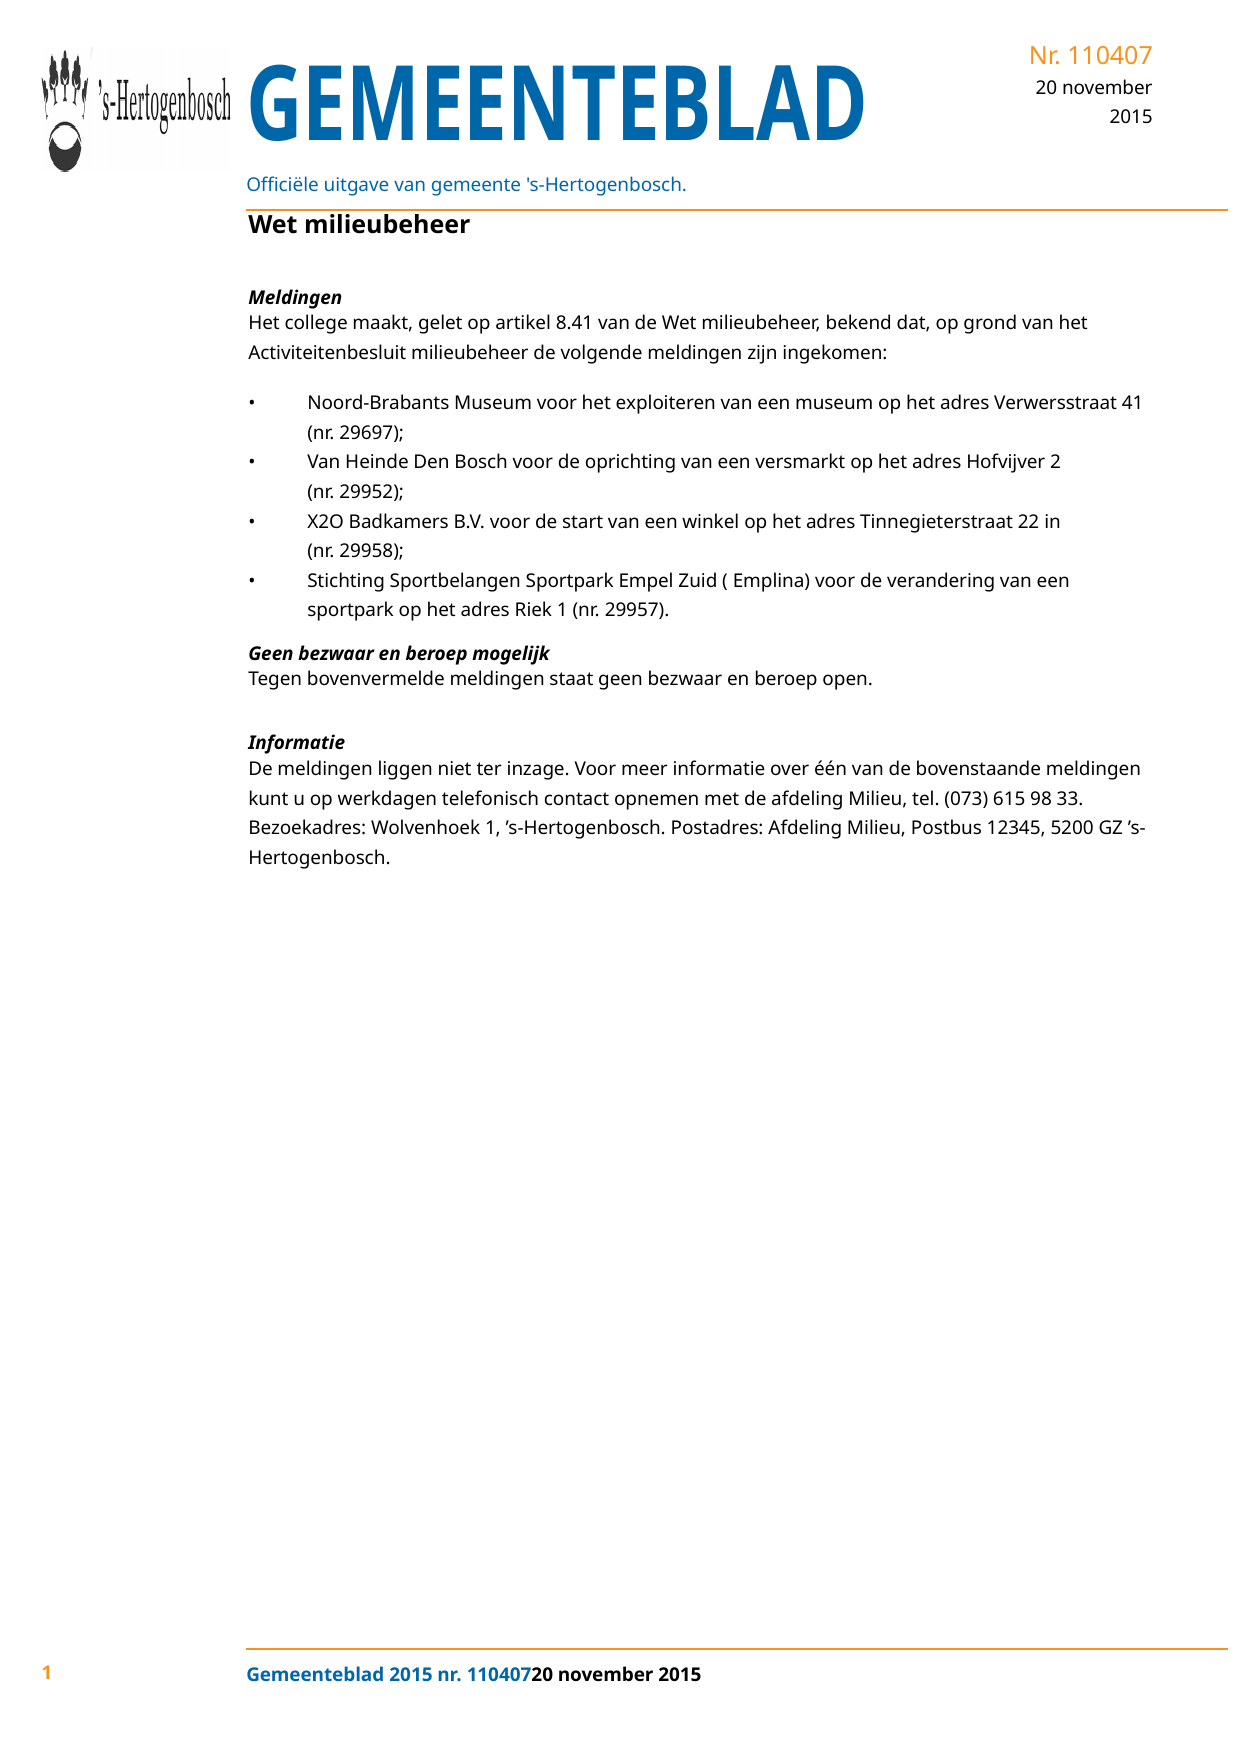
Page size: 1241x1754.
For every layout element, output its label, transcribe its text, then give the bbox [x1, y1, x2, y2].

list Stichting Sportbelangen Sportpark Empel Zuid ( Emplina) voor de verandering van een sportpark op het adres Riek 1 (nr. 29957). [248, 567, 1152, 622]
text Wet milieubeheer [248, 211, 1152, 241]
text Het college maakt, gelet op artikel 8.41 van de Wet milieubeheer, bekend dat, op grond van het Activiteitenbesluit milieubeheer de volgende meldingen zijn ingekomen: [248, 309, 1152, 365]
text Meldingen [248, 284, 1152, 309]
list Van Heinde Den Bosch voor de oprichting van een versmarkt op het adres Hofvijver 2 (nr. 29952); [248, 449, 1152, 504]
text Tegen bovenvermelde meldingen staat geen bezwaar en beroep open. [248, 666, 1152, 691]
list X2O Badkamers B.V. voor de start van een winkel op het adres Tinnegieterstraat 22 in (nr. 29958); [248, 508, 1152, 563]
text De meldingen liggen niet ter inzage. Voor meer informatie over één van de bovenstaande meldingen kunt u op werkdagen telefonisch contact opnemen met de afdeling Milieu, tel. (073) 615 98 33. Bezoekadres: Wolvenhoek 1, ’s-Hertogenbosch. Postadres: Afdeling Milieu, Postbus 12345, 5200 GZ ’s-Hertogenbosch. [248, 755, 1152, 870]
list Noord-Brabants Museum voor het exploiteren van een museum op het adres Verwersstraat 41 (nr. 29697); [248, 389, 1152, 445]
text Geen bezwaar en beroep mogelijk [248, 640, 1152, 666]
picture [41, 47, 231, 172]
text Informatie [248, 729, 1152, 755]
